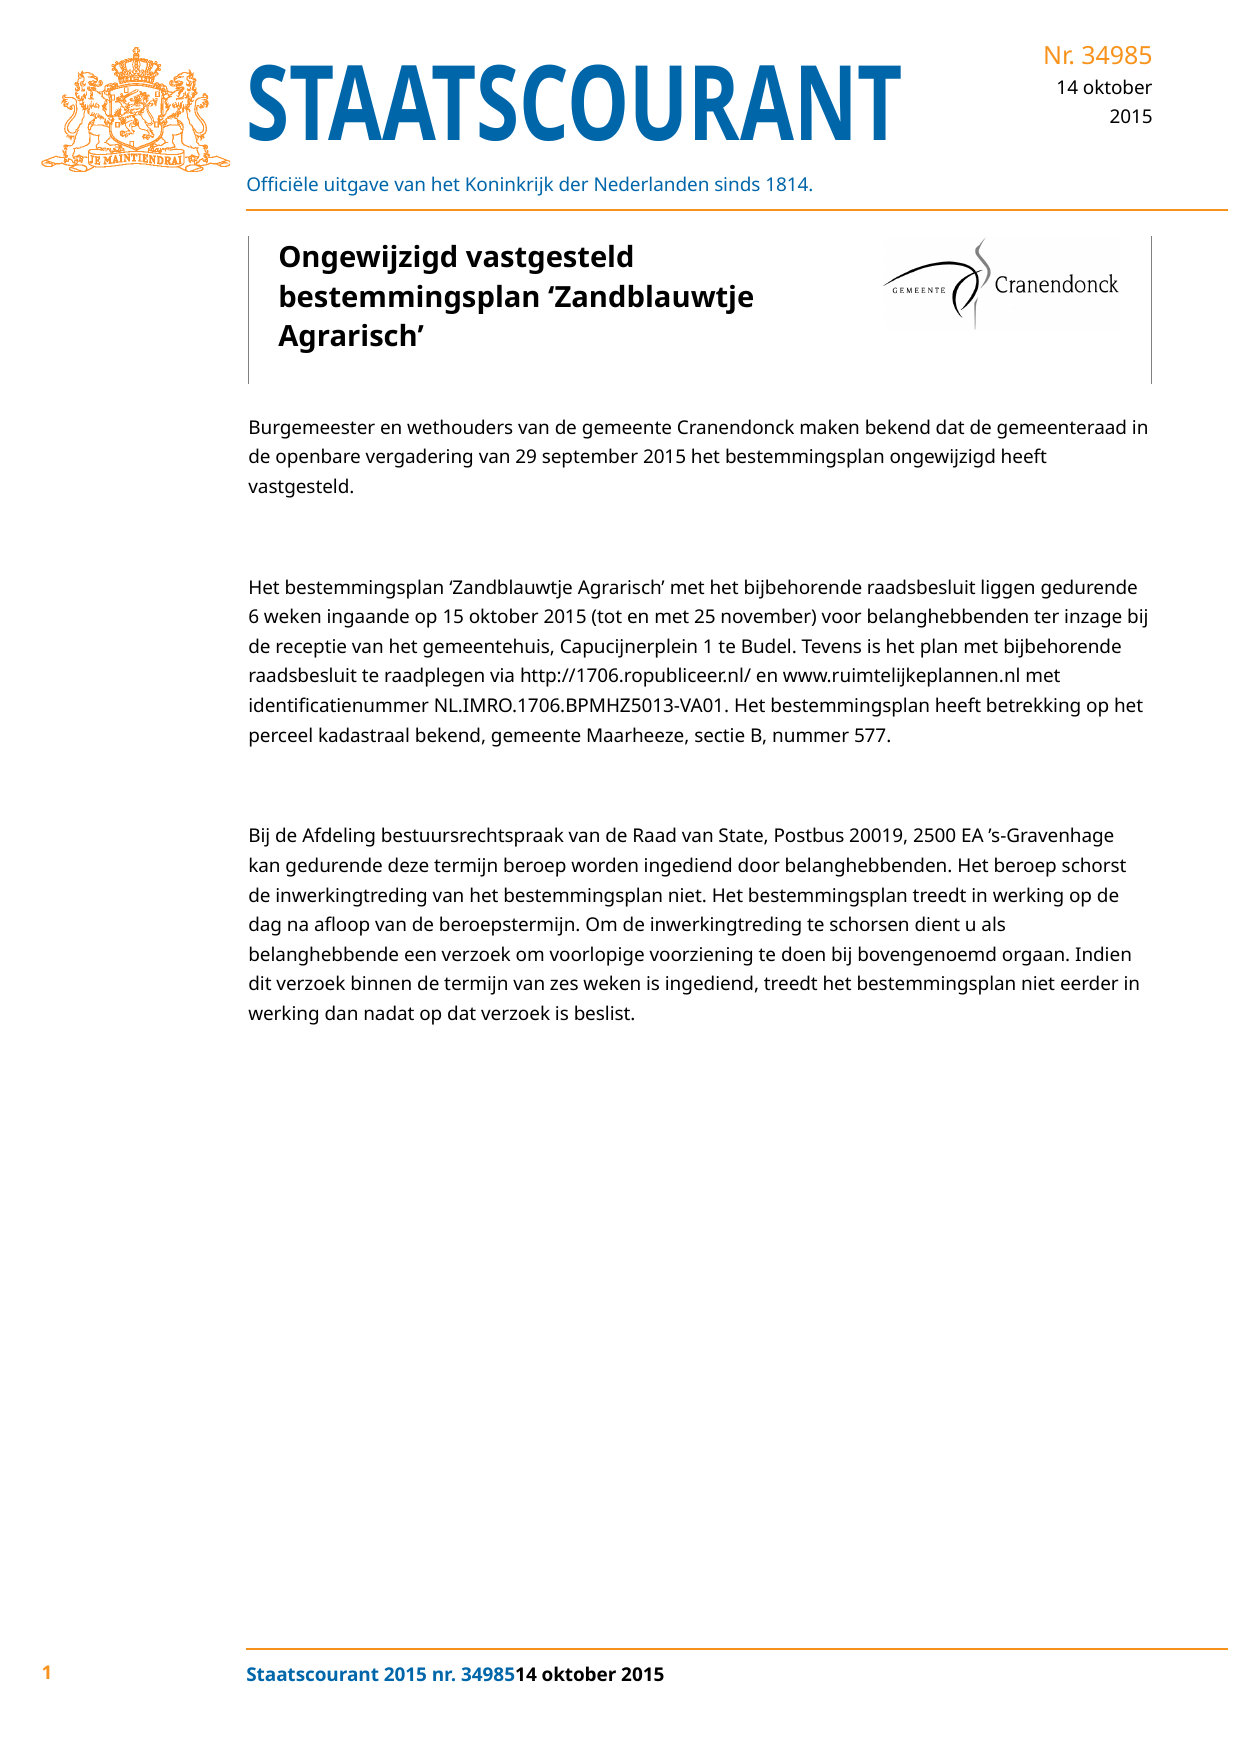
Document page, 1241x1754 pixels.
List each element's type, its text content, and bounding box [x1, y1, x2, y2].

table_header [850, 236, 1151, 384]
text Het bestemmingsplan ‘Zandblauwtje Agrarisch’ met het bijbehorende raadsbesluit liggen gedurende 6 weken ingaande op 15 oktober 2015 (tot en met 25 november) voor belanghebbenden ter inzage bij de receptie van het gemeentehuis, Capucijnerplein 1 te Budel. Tevens is het plan met bijbehorende raadsbesluit te raadplegen via http://1706.ropubliceer.nl/ en www.ruimtelijkeplannen.nl met identificatienummer NL.IMRO.1706.BPMHZ5013-VA01. Het bestemmingsplan heeft betrekking op het perceel kadastraal bekend, gemeente Maarheeze, sectie B, nummer 577. [248, 574, 1152, 748]
table_header Ongewijzigd vastgesteld bestemmingsplan ‘Zandblauwtje Agrarisch’ [249, 236, 850, 384]
text Burgemeester en wethouders van de gemeente Cranendonck maken bekend dat de gemeenteraad in de openbare vergadering van 29 september 2015 het bestemmingsplan ongewijzigd heeft vastgesteld. [248, 414, 1152, 499]
picture [41, 47, 231, 172]
text Bij de Afdeling bestuursrechtspraak van de Raad van State, Postbus 20019, 2500 EA ’s-Gravenhage kan gedurende deze termijn beroep worden ingediend door belanghebbenden. Het beroep schorst de inwerkingtreding van het bestemmingsplan niet. Het bestemmingsplan treedt in werking op de dag na afloop van de beroepstermijn. Om de inwerkingtreding te schorsen dient u als belanghebbende een verzoek om voorlopige voorziening te doen bij bovengenoemd orgaan. Indien dit verzoek binnen de termijn van zes weken is ingediend, treedt het bestemmingsplan niet eerder in werking dan nadat op dat verzoek is beslist. [248, 823, 1152, 1026]
picture [882, 236, 1119, 331]
